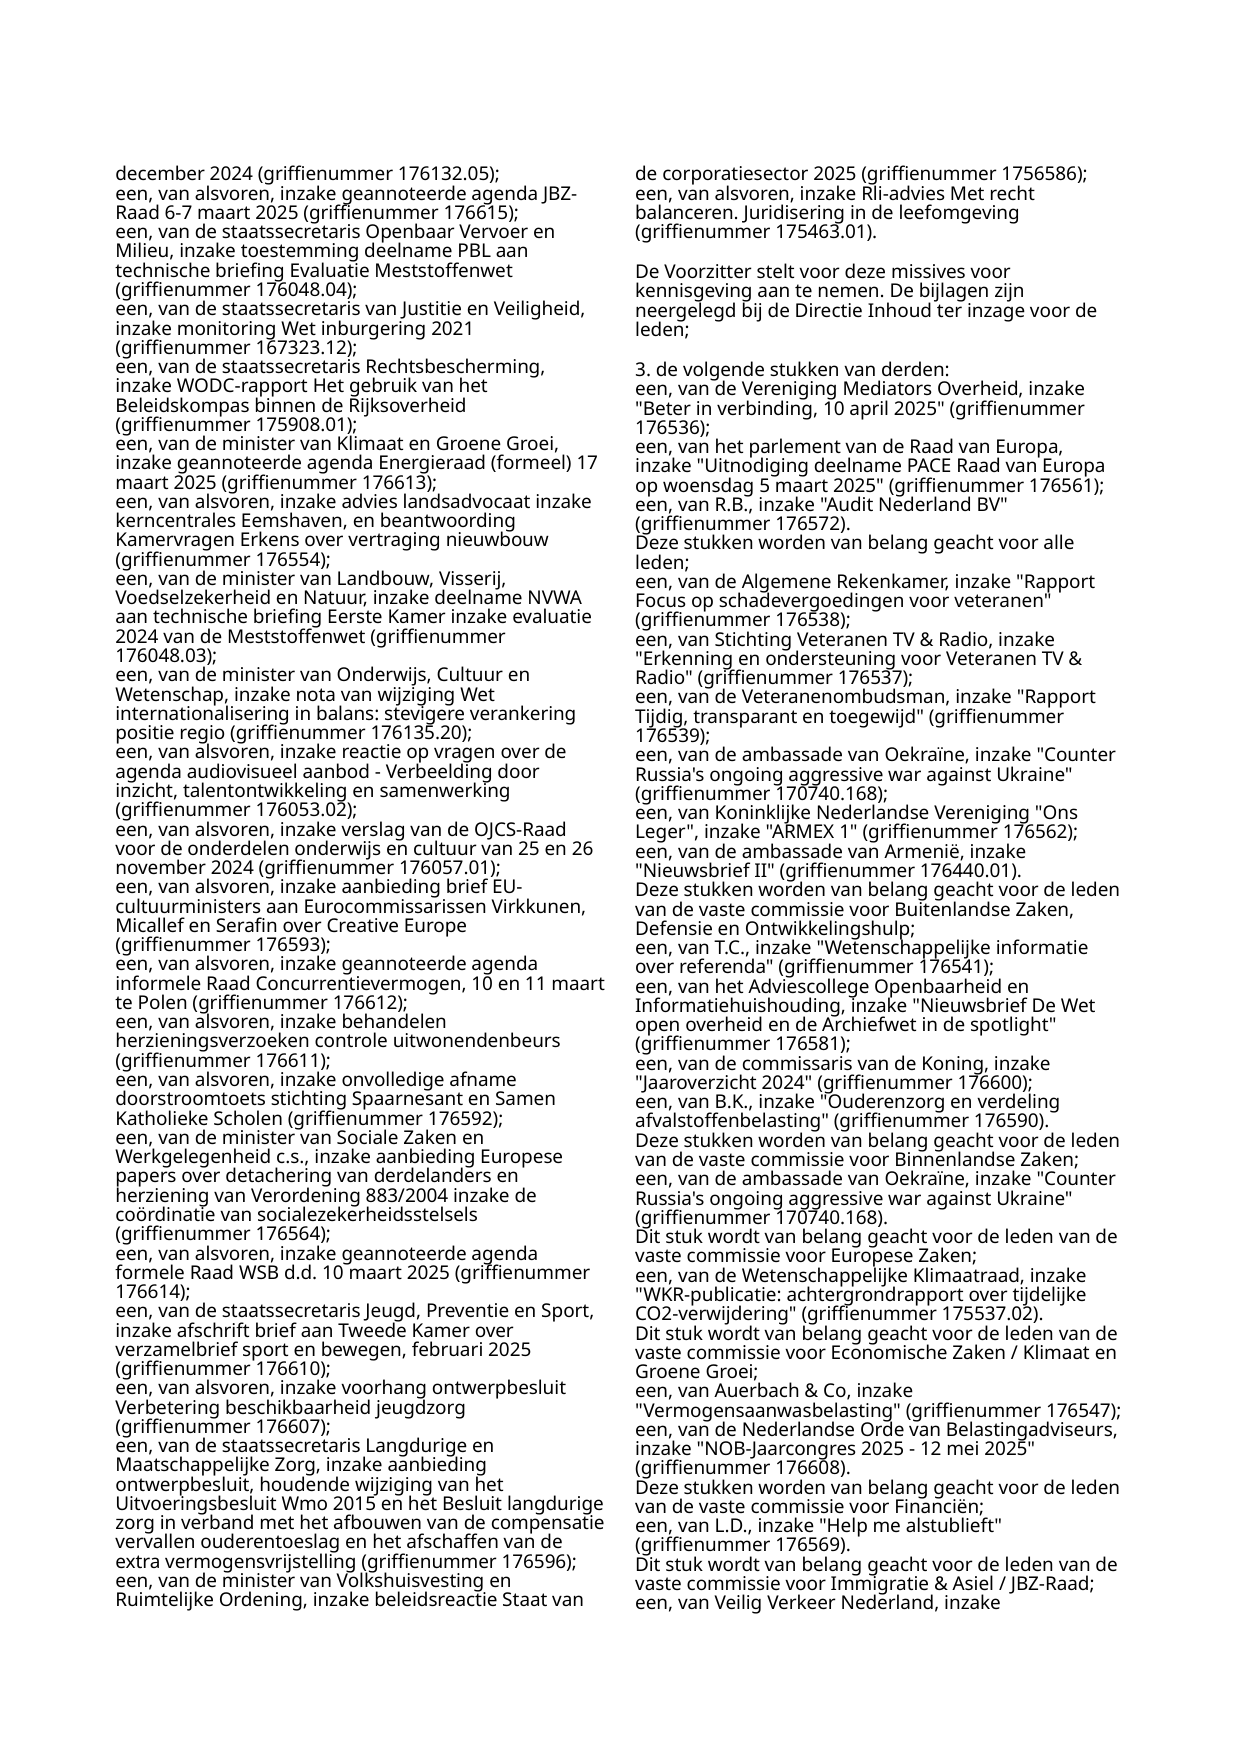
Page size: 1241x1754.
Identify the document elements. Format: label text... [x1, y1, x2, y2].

text een, van Stichting Veteranen TV & Radio, inzake "Erkenning en ondersteuning voor Veteranen TV & Radio" (griffienummer 176537); [635, 631, 1125, 688]
text een, van het Adviescollege Openbaarheid en Informatiehuishouding, inzake "Nieuwsbrief De Wet open overheid en de Archiefwet in de spotlight" (griffienummer 176581); [635, 978, 1125, 1055]
text een, van de minister van Volkshuisvesting en Ruimtelijke Ordening, inzake beleidsreactie Staat van [115, 1572, 605, 1611]
text een, van de staatssecretaris Langdurige en Maatschappelijke Zorg, inzake aanbieding ontwerpbesluit, houdende wijziging van het Uitvoeringsbesluit Wmo 2015 en het Besluit langdurige zorg in verband met het afbouwen van de compensatie vervallen ouderentoeslag en het afschaffen van de extra vermogensvrijstelling (griffienummer 176596); [115, 1437, 605, 1572]
text een, van het parlement van de Raad van Europa, inzake "Uitnodiging deelname PACE Raad van Europa op woensdag 5 maart 2025" (griffienummer 176561); [635, 438, 1125, 496]
text een, van alsvoren, inzake geannoteerde agenda informele Raad Concurrentievermogen, 10 en 11 maart te Polen (griffienummer 176612); [115, 955, 605, 1013]
text een, van alsvoren, inzake Rli-advies Met recht balanceren. Juridisering in de leefomgeving (griffienummer 175463.01). [635, 184, 1125, 242]
text een, van de staatssecretaris Rechtsbescherming, inzake WODC-rapport Het gebruik van het Beleidskompas binnen de Rijksoverheid (griffienummer 175908.01); [115, 358, 605, 435]
text een, van de staatssecretaris Jeugd, Preventie en Sport, inzake afschrift brief aan Tweede Kamer over verzamelbrief sport en bewegen, februari 2025 (griffienummer 176610); [115, 1302, 605, 1379]
text een, van de Nederlandse Orde van Belastingadviseurs, inzake "NOB-Jaarcongres 2025 - 12 mei 2025" (griffienummer 176608). [635, 1421, 1125, 1479]
text december 2024 (griffienummer 176132.05); [115, 165, 605, 184]
text een, van de ambassade van Armenië, inzake "Nieuwsbrief II" (griffienummer 176440.01). [635, 843, 1125, 881]
text een, van alsvoren, inzake geannoteerde agenda formele Raad WSB d.d. 10 maart 2025 (griffienummer 176614); [115, 1244, 605, 1302]
text de corporatiesector 2025 (griffienummer 1756586); [635, 165, 1125, 184]
text een, van alsvoren, inzake advies landsadvocaat inzake kerncentrales Eemshaven, en beantwoording Kamervragen Erkens over vertraging nieuwbouw (griffienummer 176554); [115, 493, 605, 570]
text Dit stuk wordt van belang geacht voor de leden van de vaste commissie voor Immigratie & Asiel / JBZ-Raad; [635, 1556, 1125, 1594]
text een, van Veilig Verkeer Nederland, inzake [635, 1594, 1125, 1613]
text een, van de ambassade van Oekraïne, inzake "Counter Russia's ongoing aggressive war against Ukraine" (griffienummer 170740.168). [635, 1170, 1125, 1228]
text De Voorzitter stelt voor deze missives voor kennisgeving aan te nemen. De bijlagen zijn neergelegd bij de Directie Inhoud ter inzage voor de leden; [635, 263, 1125, 340]
text een, van de ambassade van Oekraïne, inzake "Counter Russia's ongoing aggressive war against Ukraine" (griffienummer 170740.168); [635, 746, 1125, 804]
text een, van B.K., inzake "Ouderenzorg en verdeling afvalstoffenbelasting" (griffienummer 176590). [635, 1093, 1125, 1132]
text een, van de minister van Klimaat en Groene Groei, inzake geannoteerde agenda Energieraad (formeel) 17 maart 2025 (griffienummer 176613); [115, 435, 605, 493]
text Deze stukken worden van belang geacht voor de leden van de vaste commissie voor Binnenlandse Zaken; [635, 1132, 1125, 1170]
text een, van de minister van Landbouw, Visserij, Voedselzekerheid en Natuur, inzake deelname NVWA aan technische briefing Eerste Kamer inzake evaluatie 2024 van de Meststoffenwet (griffienummer 176048.03); [115, 570, 605, 666]
text een, van de staatssecretaris van Justitie en Veiligheid, inzake monitoring Wet inburgering 2021 (griffienummer 167323.12); [115, 300, 605, 358]
text een, van alsvoren, inzake voorhang ontwerpbesluit Verbetering beschikbaarheid jeugdzorg (griffienummer 176607); [115, 1379, 605, 1437]
text een, van de commissaris van de Koning, inzake "Jaaroverzicht 2024" (griffienummer 176600); [635, 1055, 1125, 1093]
text een, van R.B., inzake "Audit Nederland BV" (griffienummer 176572). [635, 496, 1125, 534]
text een, van alsvoren, inzake onvolledige afname doorstroomtoets stichting Spaarnesant en Samen Katholieke Scholen (griffienummer 176592); [115, 1071, 605, 1129]
text een, van de minister van Sociale Zaken en Werkgelegenheid c.s., inzake aanbieding Europese papers over detachering van derdelanders en herziening van Verordening 883/2004 inzake de coördinatie van socialezekerheidsstelsels (griffienummer 176564); [115, 1129, 605, 1244]
text een, van alsvoren, inzake behandelen herzieningsverzoeken controle uitwonendenbeurs (griffienummer 176611); [115, 1013, 605, 1071]
text een, van de staatssecretaris Openbaar Vervoer en Milieu, inzake toestemming deelname PBL aan technische briefing Evaluatie Meststoffenwet (griffienummer 176048.04); [115, 223, 605, 300]
text een, van de Wetenschappelijke Klimaatraad, inzake "WKR-publicatie: achtergrondrapport over tijdelijke CO2-verwijdering" (griffienummer 175537.02). [635, 1267, 1125, 1324]
text een, van alsvoren, inzake aanbieding brief EU-cultuurministers aan Eurocommissarissen Virkkunen, Micallef en Serafin over Creative Europe (griffienummer 176593); [115, 878, 605, 955]
text een, van alsvoren, inzake verslag van de OJCS-Raad voor de onderdelen onderwijs en cultuur van 25 en 26 november 2024 (griffienummer 176057.01); [115, 821, 605, 878]
text een, van alsvoren, inzake reactie op vragen over de agenda audiovisueel aanbod - Verbeelding door inzicht, talentontwikkeling en samenwerking (griffienummer 176053.02); [115, 743, 605, 821]
text een, van de Vereniging Mediators Overheid, inzake "Beter in verbinding, 10 april 2025" (griffienummer 176536); [635, 380, 1125, 438]
text Dit stuk wordt van belang geacht voor de leden van de vaste commissie voor Europese Zaken; [635, 1228, 1125, 1267]
text een, van T.C., inzake "Wetenschappelijke informatie over referenda" (griffienummer 176541); [635, 939, 1125, 978]
text Deze stukken worden van belang geacht voor de leden van de vaste commissie voor Financiën; [635, 1479, 1125, 1517]
text een, van de Veteranenombudsman, inzake "Rapport Tijdig, transparant en toegewijd" (griffienummer 176539); [635, 688, 1125, 746]
text een, van alsvoren, inzake geannoteerde agenda JBZ-Raad 6-7 maart 2025 (griffienummer 176615); [115, 184, 605, 223]
text Deze stukken worden van belang geacht voor de leden van de vaste commissie voor Buitenlandse Zaken, Defensie en Ontwikkelingshulp; [635, 881, 1125, 939]
text een, van Auerbach & Co, inzake "Vermogensaanwasbelasting" (griffienummer 176547); [635, 1382, 1125, 1421]
text een, van L.D., inzake "Help me alstublieft" (griffienummer 176569). [635, 1517, 1125, 1556]
text een, van de Algemene Rekenkamer, inzake "Rapport Focus op schadevergoedingen voor veteranen" (griffienummer 176538); [635, 573, 1125, 631]
text Deze stukken worden van belang geacht voor alle leden; [635, 534, 1125, 573]
text 3. de volgende stukken van derden: [635, 361, 1125, 380]
text een, van de minister van Onderwijs, Cultuur en Wetenschap, inzake nota van wijziging Wet internationalisering in balans: stevigere verankering positie regio (griffienummer 176135.20); [115, 666, 605, 743]
text een, van Koninklijke Nederlandse Vereniging "Ons Leger", inzake "ARMEX 1" (griffienummer 176562); [635, 804, 1125, 843]
text Dit stuk wordt van belang geacht voor de leden van de vaste commissie voor Economische Zaken / Klimaat en Groene Groei; [635, 1324, 1125, 1382]
